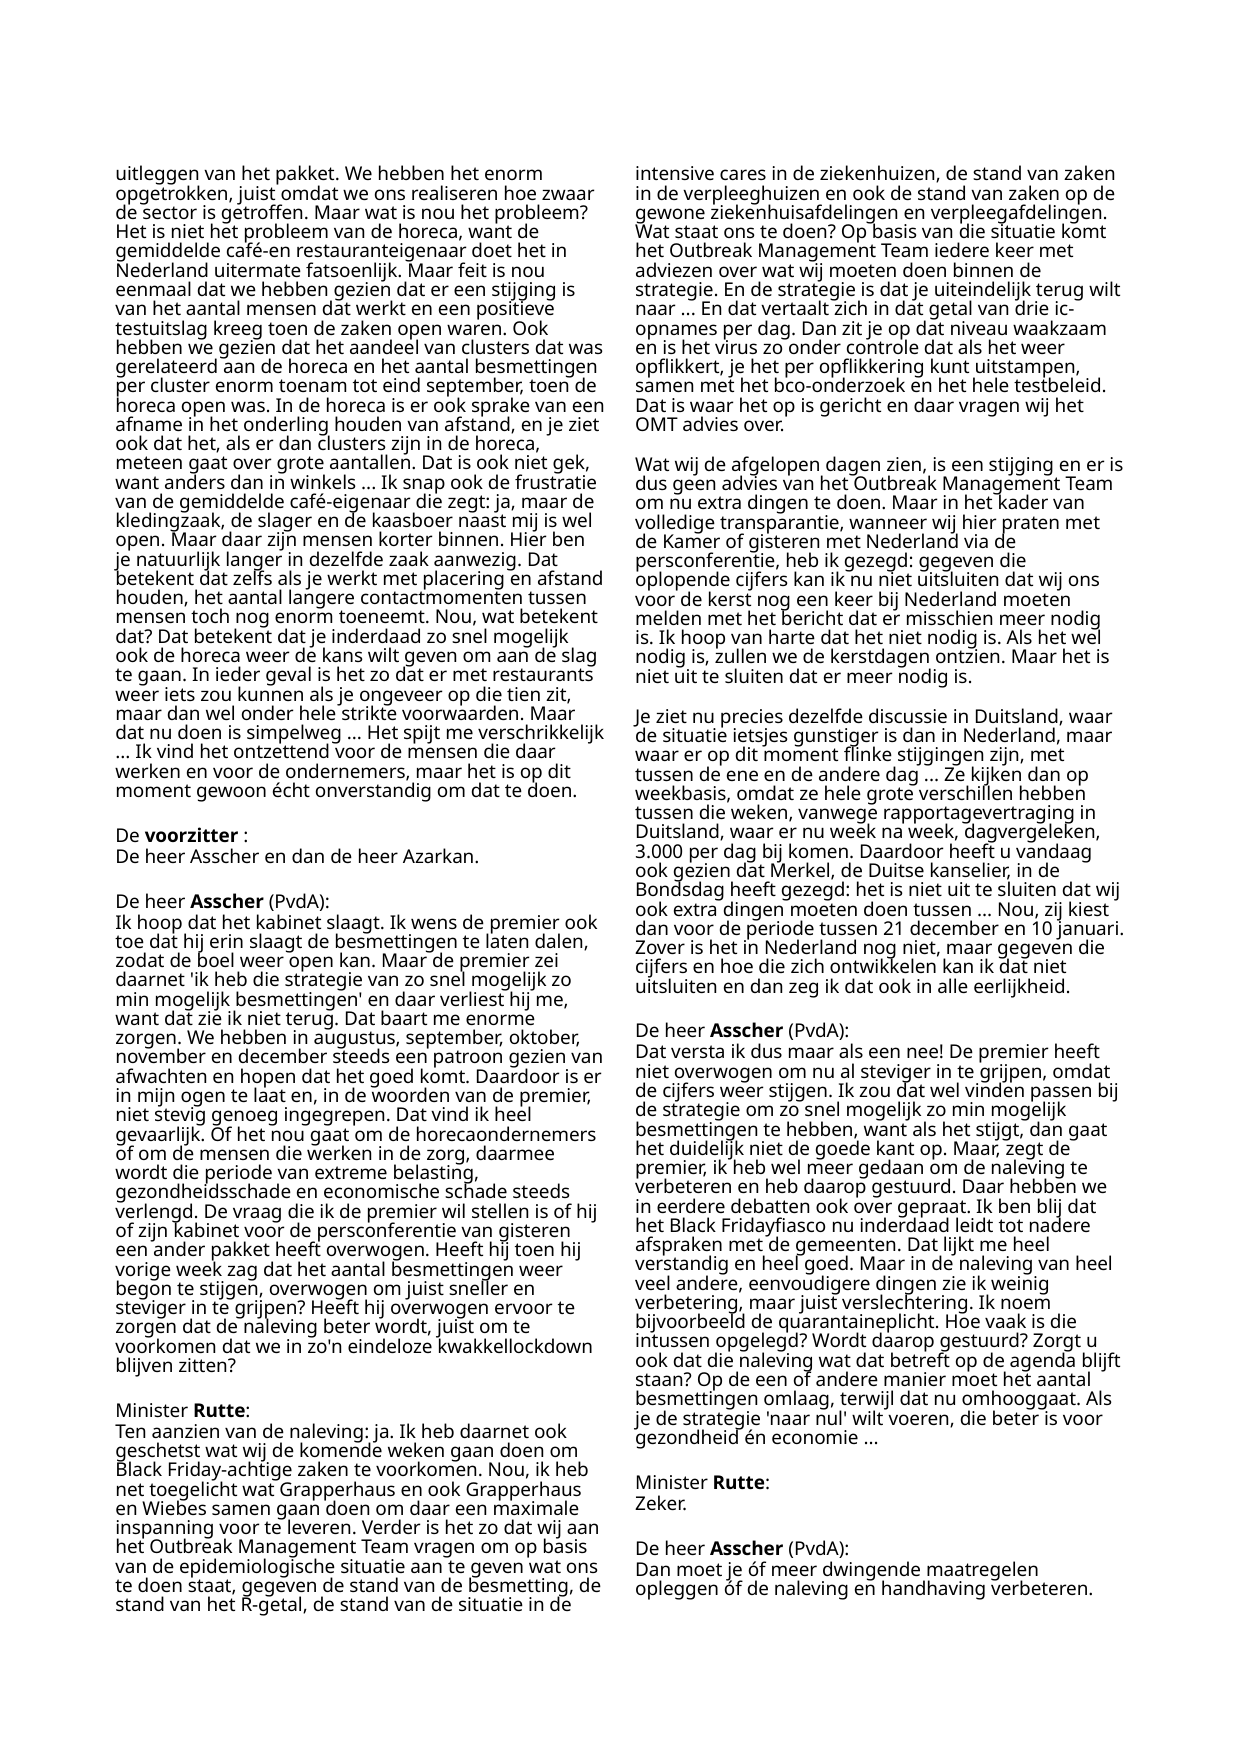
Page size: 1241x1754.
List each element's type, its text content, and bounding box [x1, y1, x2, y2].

text De voorzitter : [115, 822, 605, 848]
text Minister Rutte: [635, 1469, 1125, 1495]
text Dat versta ik dus maar als een nee! De premier heeft niet overwogen om nu al steviger in te grijpen, omdat de cijfers weer stijgen. Ik zou dat wel vinden passen bij de strategie om zo snel mogelijk zo min mogelijk besmettingen te hebben, want als het stijgt, dan gaat het duidelijk niet de goede kant op. Maar, zegt de premier, ik heb wel meer gedaan om de naleving te verbeteren en heb daarop gestuurd. Daar hebben we in eerdere debatten ook over gepraat. Ik ben blij dat het Black Fridayfiasco nu inderdaad leidt tot nadere afspraken met de gemeenten. Dat lijkt me heel verstandig en heel goed. Maar in de naleving van heel veel andere, eenvoudigere dingen zie ik weinig verbetering, maar juist verslechtering. Ik noem bijvoorbeeld de quarantaineplicht. Hoe vaak is die intussen opgelegd? Wordt daarop gestuurd? Zorgt u ook dat die naleving wat dat betreft op de agenda blijft staan? Op de een of andere manier moet het aantal besmettingen omlaag, terwijl dat nu omhooggaat. Als je de strategie 'naar nul' wilt voeren, die beter is voor gezondheid én economie ... [635, 1043, 1125, 1448]
text De heer Asscher (PvdA): [635, 1535, 1125, 1561]
text De heer Asscher (PvdA): [115, 888, 605, 914]
text Zeker. [635, 1495, 1125, 1514]
text Wat wij de afgelopen dagen zien, is een stijging en er is dus geen advies van het Outbreak Management Team om nu extra dingen te doen. Maar in het kader van volledige transparantie, wanneer wij hier praten met de Kamer of gisteren met Nederland via de persconferentie, heb ik gezegd: gegeven die oplopende cijfers kan ik nu niet uitsluiten dat wij ons voor de kerst nog een keer bij Nederland moeten melden met het bericht dat er misschien meer nodig is. Ik hoop van harte dat het niet nodig is. Als het wel nodig is, zullen we de kerstdagen ontzien. Maar het is niet uit te sluiten dat er meer nodig is. [635, 456, 1125, 687]
text De heer Asscher en dan de heer Azarkan. [115, 848, 605, 867]
text intensive cares in de ziekenhuizen, de stand van zaken in de verpleeghuizen en ook de stand van zaken op de gewone ziekenhuisafdelingen en verpleegafdelingen. Wat staat ons te doen? Op basis van die situatie komt het Outbreak Management Team iedere keer met adviezen over wat wij moeten doen binnen de strategie. En de strategie is dat je uiteindelijk terug wilt naar ... En dat vertaalt zich in dat getal van drie ic-opnames per dag. Dan zit je op dat niveau waakzaam en is het virus zo onder controle dat als het weer opflikkert, je het per opflikkering kunt uitstampen, samen met het bco-onderzoek en het hele testbeleid. Dat is waar het op is gericht en daar vragen wij het OMT advies over. [635, 165, 1125, 435]
text Minister Rutte: [115, 1397, 605, 1423]
text Ten aanzien van de naleving: ja. Ik heb daarnet ook geschetst wat wij de komende weken gaan doen om Black Friday-achtige zaken te voorkomen. Nou, ik heb net toegelicht wat Grapperhaus en ook Grapperhaus en Wiebes samen gaan doen om daar een maximale inspanning voor te leveren. Verder is het zo dat wij aan het Outbreak Management Team vragen om op basis van de epidemiologische situatie aan te geven wat ons te doen staat, gegeven de stand van de besmetting, de stand van het R-getal, de stand van de situatie in de [115, 1423, 605, 1615]
text Dan moet je óf meer dwingende maatregelen opleggen óf de naleving en handhaving verbeteren. [635, 1561, 1125, 1599]
text Ik hoop dat het kabinet slaagt. Ik wens de premier ook toe dat hij erin slaagt de besmettingen te laten dalen, zodat de boel weer open kan. Maar de premier zei daarnet 'ik heb die strategie van zo snel mogelijk zo min mogelijk besmettingen' en daar verliest hij me, want dat zie ik niet terug. Dat baart me enorme zorgen. We hebben in augustus, september, oktober, november en december steeds een patroon gezien van afwachten en hopen dat het goed komt. Daardoor is er in mijn ogen te laat en, in de woorden van de premier, niet stevig genoeg ingegrepen. Dat vind ik heel gevaarlijk. Of het nou gaat om de horecaondernemers of om de mensen die werken in de zorg, daarmee wordt die periode van extreme belasting, gezondheidsschade en economische schade steeds verlengd. De vraag die ik de premier wil stellen is of hij of zijn kabinet voor de persconferentie van gisteren een ander pakket heeft overwogen. Heeft hij toen hij vorige week zag dat het aantal besmettingen weer begon te stijgen, overwogen om juist sneller en steviger in te grijpen? Heeft hij overwogen ervoor te zorgen dat de naleving beter wordt, juist om te voorkomen dat we in zo'n eindeloze kwakkellockdown blijven zitten? [115, 914, 605, 1376]
text uitleggen van het pakket. We hebben het enorm opgetrokken, juist omdat we ons realiseren hoe zwaar de sector is getroffen. Maar wat is nou het probleem? Het is niet het probleem van de horeca, want de gemiddelde café-en restauranteigenaar doet het in Nederland uitermate fatsoenlijk. Maar feit is nou eenmaal dat we hebben gezien dat er een stijging is van het aantal mensen dat werkt en een positieve testuitslag kreeg toen de zaken open waren. Ook hebben we gezien dat het aandeel van clusters dat was gerelateerd aan de horeca en het aantal besmettingen per cluster enorm toenam tot eind september, toen de horeca open was. In de horeca is er ook sprake van een afname in het onderling houden van afstand, en je ziet ook dat het, als er dan clusters zijn in de horeca, meteen gaat over grote aantallen. Dat is ook niet gek, want anders dan in winkels ... Ik snap ook de frustratie van de gemiddelde café-eigenaar die zegt: ja, maar de kledingzaak, de slager en de kaasboer naast mij is wel open. Maar daar zijn mensen korter binnen. Hier ben je natuurlijk langer in dezelfde zaak aanwezig. Dat betekent dat zelfs als je werkt met placering en afstand houden, het aantal langere contactmomenten tussen mensen toch nog enorm toeneemt. Nou, wat betekent dat? Dat betekent dat je inderdaad zo snel mogelijk ook de horeca weer de kans wilt geven om aan de slag te gaan. In ieder geval is het zo dat er met restaurants weer iets zou kunnen als je ongeveer op die tien zit, maar dan wel onder hele strikte voorwaarden. Maar dat nu doen is simpelweg ... Het spijt me verschrikkelijk ... Ik vind het ontzettend voor de mensen die daar werken en voor de ondernemers, maar het is op dit moment gewoon écht onverstandig om dat te doen. [115, 165, 605, 801]
text De heer Asscher (PvdA): [635, 1018, 1125, 1043]
text Je ziet nu precies dezelfde discussie in Duitsland, waar de situatie ietsjes gunstiger is dan in Nederland, maar waar er op dit moment flinke stijgingen zijn, met tussen de ene en de andere dag ... Ze kijken dan op weekbasis, omdat ze hele grote verschillen hebben tussen die weken, vanwege rapportagevertraging in Duitsland, waar er nu week na week, dagvergeleken, 3.000 per dag bij komen. Daardoor heeft u vandaag ook gezien dat Merkel, de Duitse kanselier, in de Bondsdag heeft gezegd: het is niet uit te sluiten dat wij ook extra dingen moeten doen tussen ... Nou, zij kiest dan voor de periode tussen 21 december en 10 januari. Zover is het in Nederland nog niet, maar gegeven die cijfers en hoe die zich ontwikkelen kan ik dat niet uitsluiten en dan zeg ik dat ook in alle eerlijkheid. [635, 708, 1125, 997]
